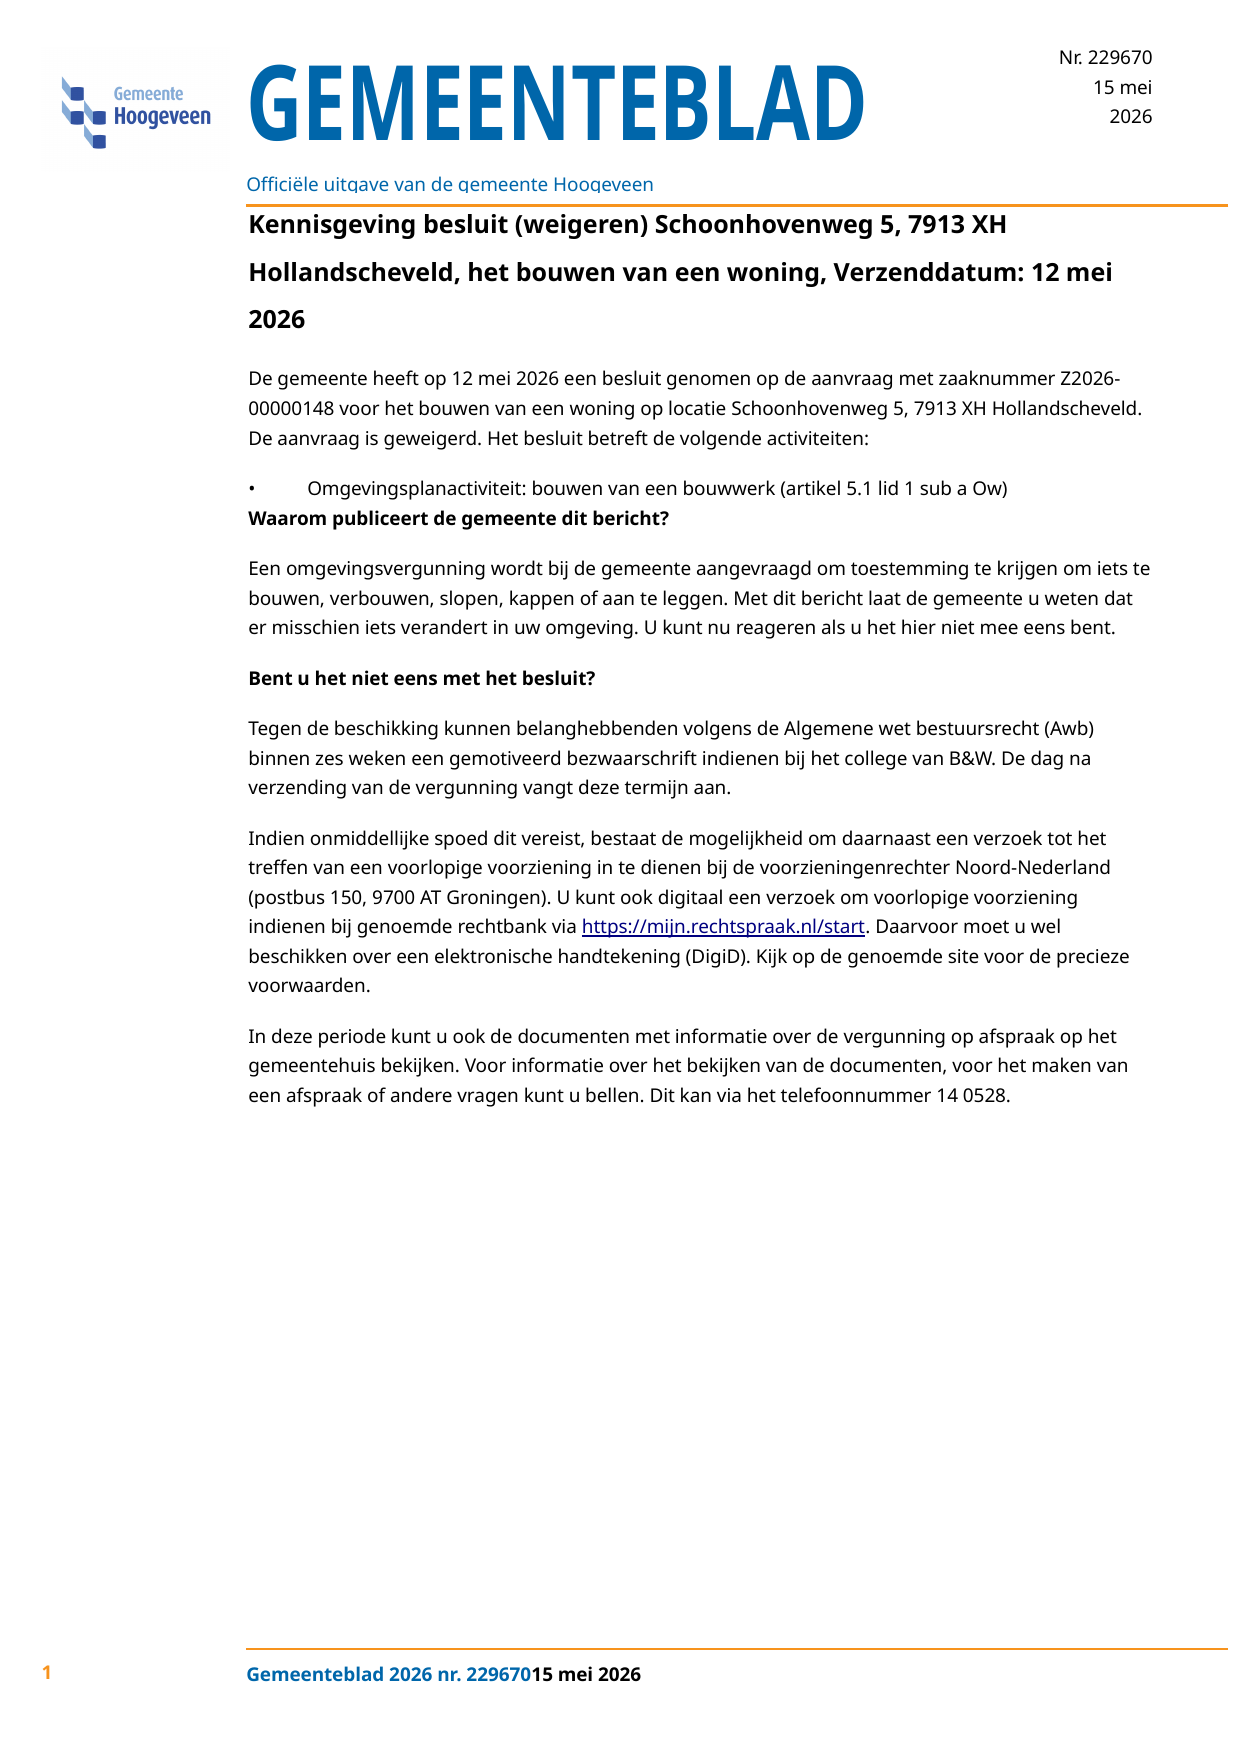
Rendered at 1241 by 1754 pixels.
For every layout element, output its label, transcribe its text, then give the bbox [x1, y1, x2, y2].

text Kennisgeving besluit (weigeren) Schoonhovenweg 5, 7913 XH Hollandscheveld, het bouwen van een woning, Verzenddatum: 12 mei 2026 [248, 207, 1152, 336]
text Waarom publiceert de gemeente dit bericht? [248, 505, 1152, 530]
text Tegen de beschikking kunnen belanghebbenden volgens de Algemene wet bestuursrecht (Awb) binnen zes weken een gemotiveerd bezwaarschrift indienen bij het college van B&W. De dag na verzending van de vergunning vangt deze termijn aan. [248, 715, 1152, 800]
list Omgevingsplanactiviteit: bouwen van een bouwwerk (artikel 5.1 lid 1 sub a Ow) [248, 475, 1152, 501]
picture [41, 47, 231, 172]
text Een omgevingsvergunning wordt bij de gemeente aangevraagd om toestemming te krijgen om iets te bouwen, verbouwen, slopen, kappen of aan te leggen. Met dit bericht laat de gemeente u weten dat er misschien iets verandert in uw omgeving. U kunt nu reageren als u het hier niet mee eens bent. [248, 555, 1152, 640]
text Indien onmiddellijke spoed dit vereist, bestaat de mogelijkheid om daarnaast een verzoek tot het treffen van een voorlopige voorziening in te dienen bij de voorzieningenrechter Noord-Nederland (postbus 150, 9700 AT Groningen). U kunt ook digitaal een verzoek om voorlopige voorziening indienen bij genoemde rechtbank via https://mijn.rechtspraak.nl/start. Daarvoor moet u wel beschikken over een elektronische handtekening (DigiD). Kijk op de genoemde site voor de precieze voorwaarden. [248, 825, 1152, 998]
text De gemeente heeft op 12 mei 2026 een besluit genomen op de aanvraag met zaaknummer Z2026-00000148 voor het bouwen van een woning op locatie Schoonhovenweg 5, 7913 XH Hollandscheveld. De aanvraag is geweigerd. Het besluit betreft de volgende activiteiten: [248, 366, 1152, 450]
text Bent u het niet eens met het besluit? [248, 665, 1152, 690]
text In deze periode kunt u ook de documenten met informatie over de vergunning op afspraak op het gemeentehuis bekijken. Voor informatie over het bekijken van de documenten, voor het maken van een afspraak of andere vragen kunt u bellen. Dit kan via het telefoonnummer 14 0528. [248, 1023, 1152, 1108]
